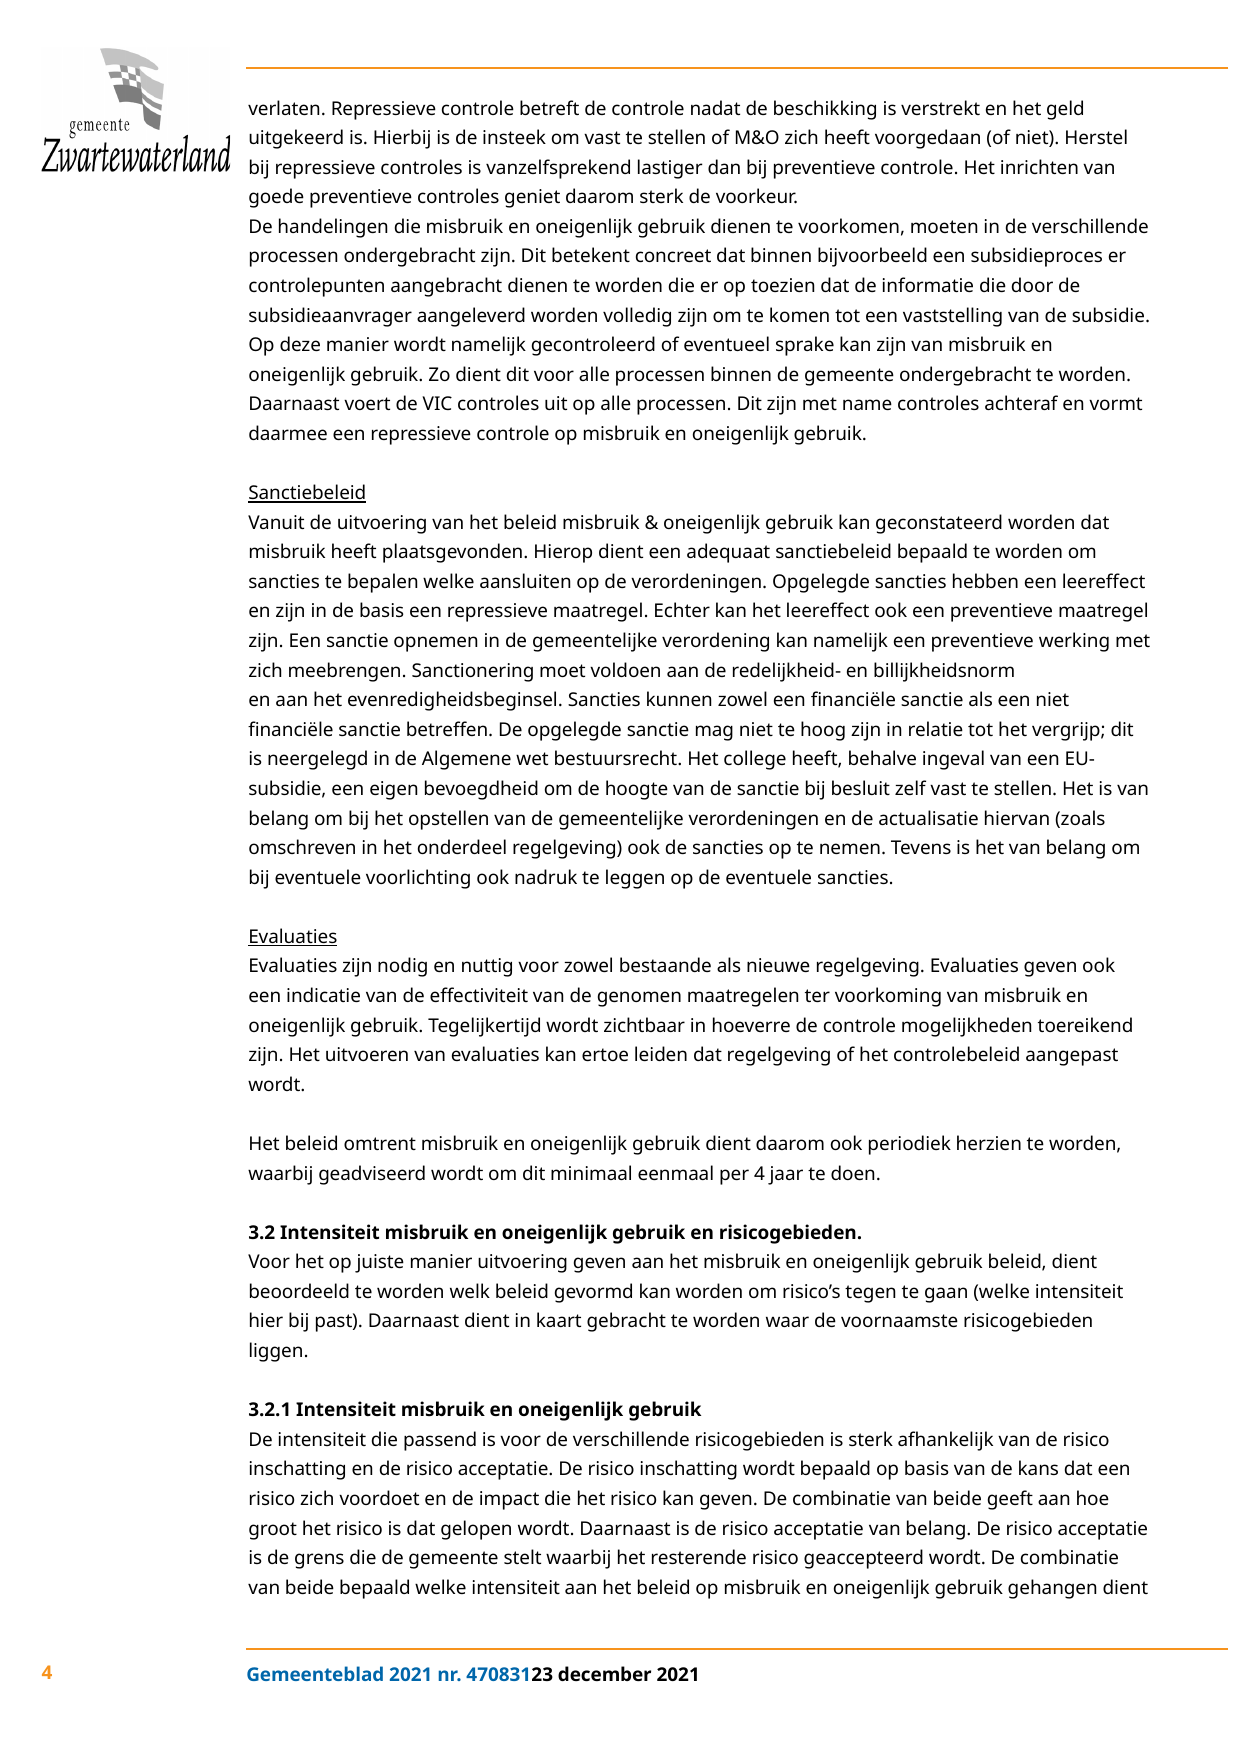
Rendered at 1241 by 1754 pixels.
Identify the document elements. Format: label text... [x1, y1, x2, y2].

text De handelingen die misbruik en oneigenlijk gebruik dienen te voorkomen, moeten in de verschillende processen ondergebracht zijn. Dit betekent concreet dat binnen bijvoorbeeld een subsidieproces er controlepunten aangebracht dienen te worden die er op toezien dat de informatie die door de subsidieaanvrager aangeleverd worden volledig zijn om te komen tot een vaststelling van de subsidie. Op deze manier wordt namelijk gecontroleerd of eventueel sprake kan zijn van misbruik en oneigenlijk gebruik. Zo dient dit voor alle processen binnen de gemeente ondergebracht te worden. Daarnaast voert de VIC controles uit op alle processen. Dit zijn met name controles achteraf en vormt daarmee een repressieve controle op misbruik en oneigenlijk gebruik. [248, 213, 1152, 446]
text 3.2 Intensiteit misbruik en oneigenlijk gebruik en risicogebieden. [248, 1219, 1152, 1245]
text Vanuit de uitvoering van het beleid misbruik & oneigenlijk gebruik kan geconstateerd worden dat misbruik heeft plaatsgevonden. Hierop dient een adequaat sanctiebeleid bepaald te worden om sancties te bepalen welke aansluiten op de verordeningen. Opgelegde sancties hebben een leereffect en zijn in de basis een repressieve maatregel. Echter kan het leereffect ook een preventieve maatregel zijn. Een sanctie opnemen in de gemeentelijke verordening kan namelijk een preventieve werking met zich meebrengen. Sanctionering moet voldoen aan de redelijkheid- en billijkheidsnorm [248, 509, 1152, 683]
text De intensiteit die passend is voor de verschillende risicogebieden is sterk afhankelijk van de risico inschatting en de risico acceptatie. De risico inschatting wordt bepaald op basis van de kans dat een risico zich voordoet en de impact die het risico kan geven. De combinatie van beide geeft aan hoe groot het risico is dat gelopen wordt. Daarnaast is de risico acceptatie van belang. De risico acceptatie is de grens die de gemeente stelt waarbij het resterende risico geaccepteerd wordt. De combinatie van beide bepaald welke intensiteit aan het beleid op misbruik en oneigenlijk gebruik gehangen dient [248, 1426, 1152, 1600]
text 3.2.1 Intensiteit misbruik en oneigenlijk gebruik [248, 1396, 1152, 1422]
text Evaluaties [248, 923, 1152, 949]
picture [41, 47, 231, 172]
text Sanctiebeleid [248, 479, 1152, 505]
text Evaluaties zijn nodig en nuttig voor zowel bestaande als nieuwe regelgeving. Evaluaties geven ook een indicatie van de effectiviteit van de genomen maatregelen ter voorkoming van misbruik en oneigenlijk gebruik. Tegelijkertijd wordt zichtbaar in hoeverre de controle mogelijkheden toereikend zijn. Het uitvoeren van evaluaties kan ertoe leiden dat regelgeving of het controlebeleid aangepast wordt. [248, 953, 1152, 1097]
text en aan het evenredigheidsbeginsel. Sancties kunnen zowel een financiële sanctie als een niet financiële sanctie betreffen. De opgelegde sanctie mag niet te hoog zijn in relatie tot het vergrijp; dit is neergelegd in de Algemene wet bestuursrecht. Het college heeft, behalve ingeval van een EU-subsidie, een eigen bevoegdheid om de hoogte van de sanctie bij besluit zelf vast te stellen. Het is van belang om bij het opstellen van de gemeentelijke verordeningen en de actualisatie hiervan (zoals omschreven in het onderdeel regelgeving) ook de sancties op te nemen. Tevens is het van belang om bij eventuele voorlichting ook nadruk te leggen op de eventuele sancties. [248, 686, 1152, 890]
text Voor het op juiste manier uitvoering geven aan het misbruik en oneigenlijk gebruik beleid, dient beoordeeld te worden welk beleid gevormd kan worden om risico’s tegen te gaan (welke intensiteit hier bij past). Daarnaast dient in kaart gebracht te worden waar de voornaamste risicogebieden liggen. [248, 1248, 1152, 1363]
text verlaten. Repressieve controle betreft de controle nadat de beschikking is verstrekt en het geld uitgekeerd is. Hierbij is de insteek om vast te stellen of M&O zich heeft voorgedaan (of niet). Herstel bij repressieve controles is vanzelfsprekend lastiger dan bij preventieve controle. Het inrichten van goede preventieve controles geniet daarom sterk de voorkeur. [248, 95, 1152, 209]
text Het beleid omtrent misbruik en oneigenlijk gebruik dient daarom ook periodiek herzien te worden, waarbij geadviseerd wordt om dit minimaal eenmaal per 4 jaar te doen. [248, 1130, 1152, 1186]
